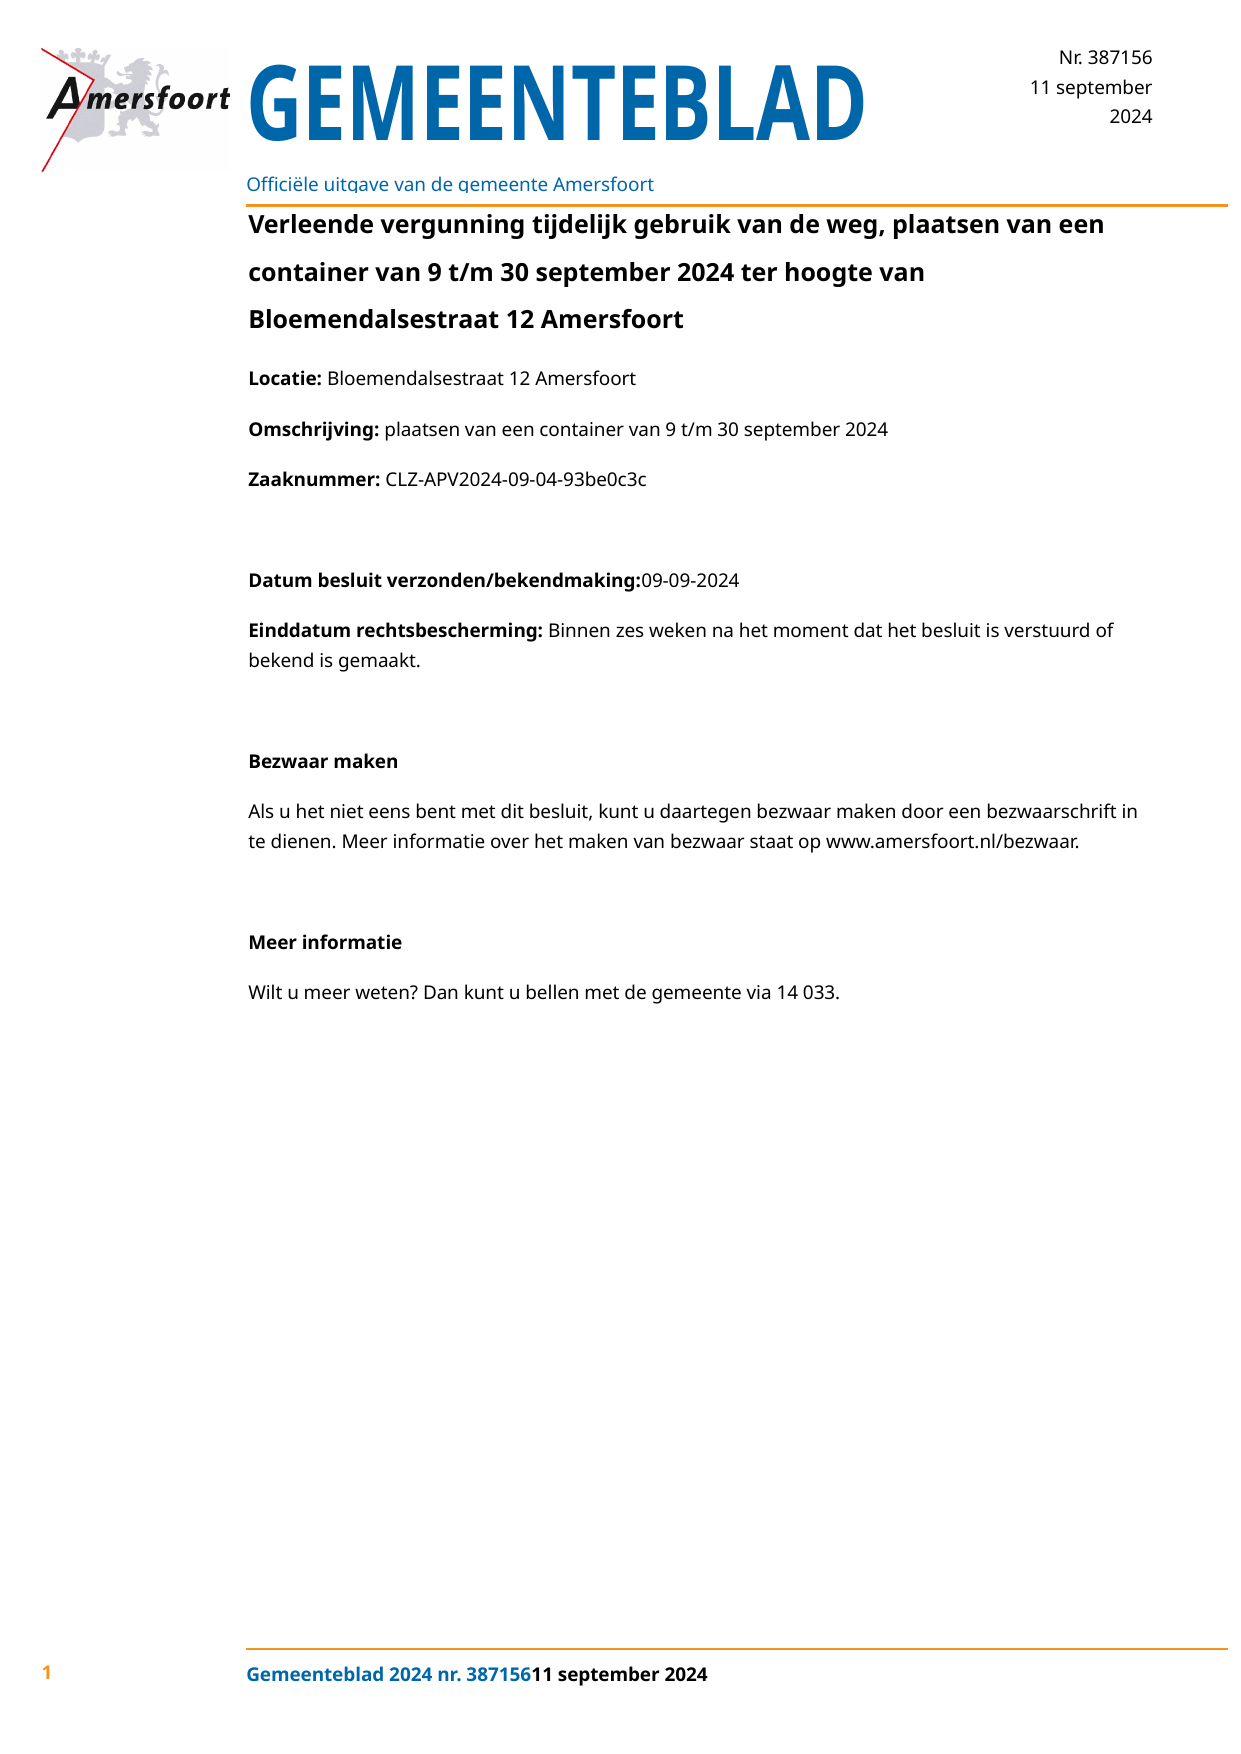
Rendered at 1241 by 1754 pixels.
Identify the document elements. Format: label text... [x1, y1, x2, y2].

picture [41, 47, 231, 172]
text Zaaknummer: CLZ-APV2024-09-04-93be0c3c [248, 466, 1152, 492]
text Bezwaar maken [248, 748, 1152, 774]
text Einddatum rechtsbescherming: Binnen zes weken na het moment dat het besluit is verstuurd of bekend is gemaakt. [248, 618, 1152, 673]
text Omschrijving: plaatsen van een container van 9 t/m 30 september 2024 [248, 416, 1152, 442]
text Meer informatie [248, 929, 1152, 954]
text Verleende vergunning tijdelijk gebruik van de weg, plaatsen van een container van 9 t/m 30 september 2024 ter hoogte van Bloemendalsestraat 12 Amersfoort [248, 207, 1152, 336]
text Datum besluit verzonden/bekendmaking:09-09-2024 [248, 567, 1152, 593]
text Locatie: Bloemendalsestraat 12 Amersfoort [248, 366, 1152, 391]
text Als u het niet eens bent met dit besluit, kunt u daartegen bezwaar maken door een bezwaarschrift in te dienen. Meer informatie over het maken van bezwaar staat op www.amersfoort.nl/bezwaar. [248, 798, 1152, 854]
text Wilt u meer weten? Dan kunt u bellen met de gemeente via 14 033. [248, 979, 1152, 1005]
